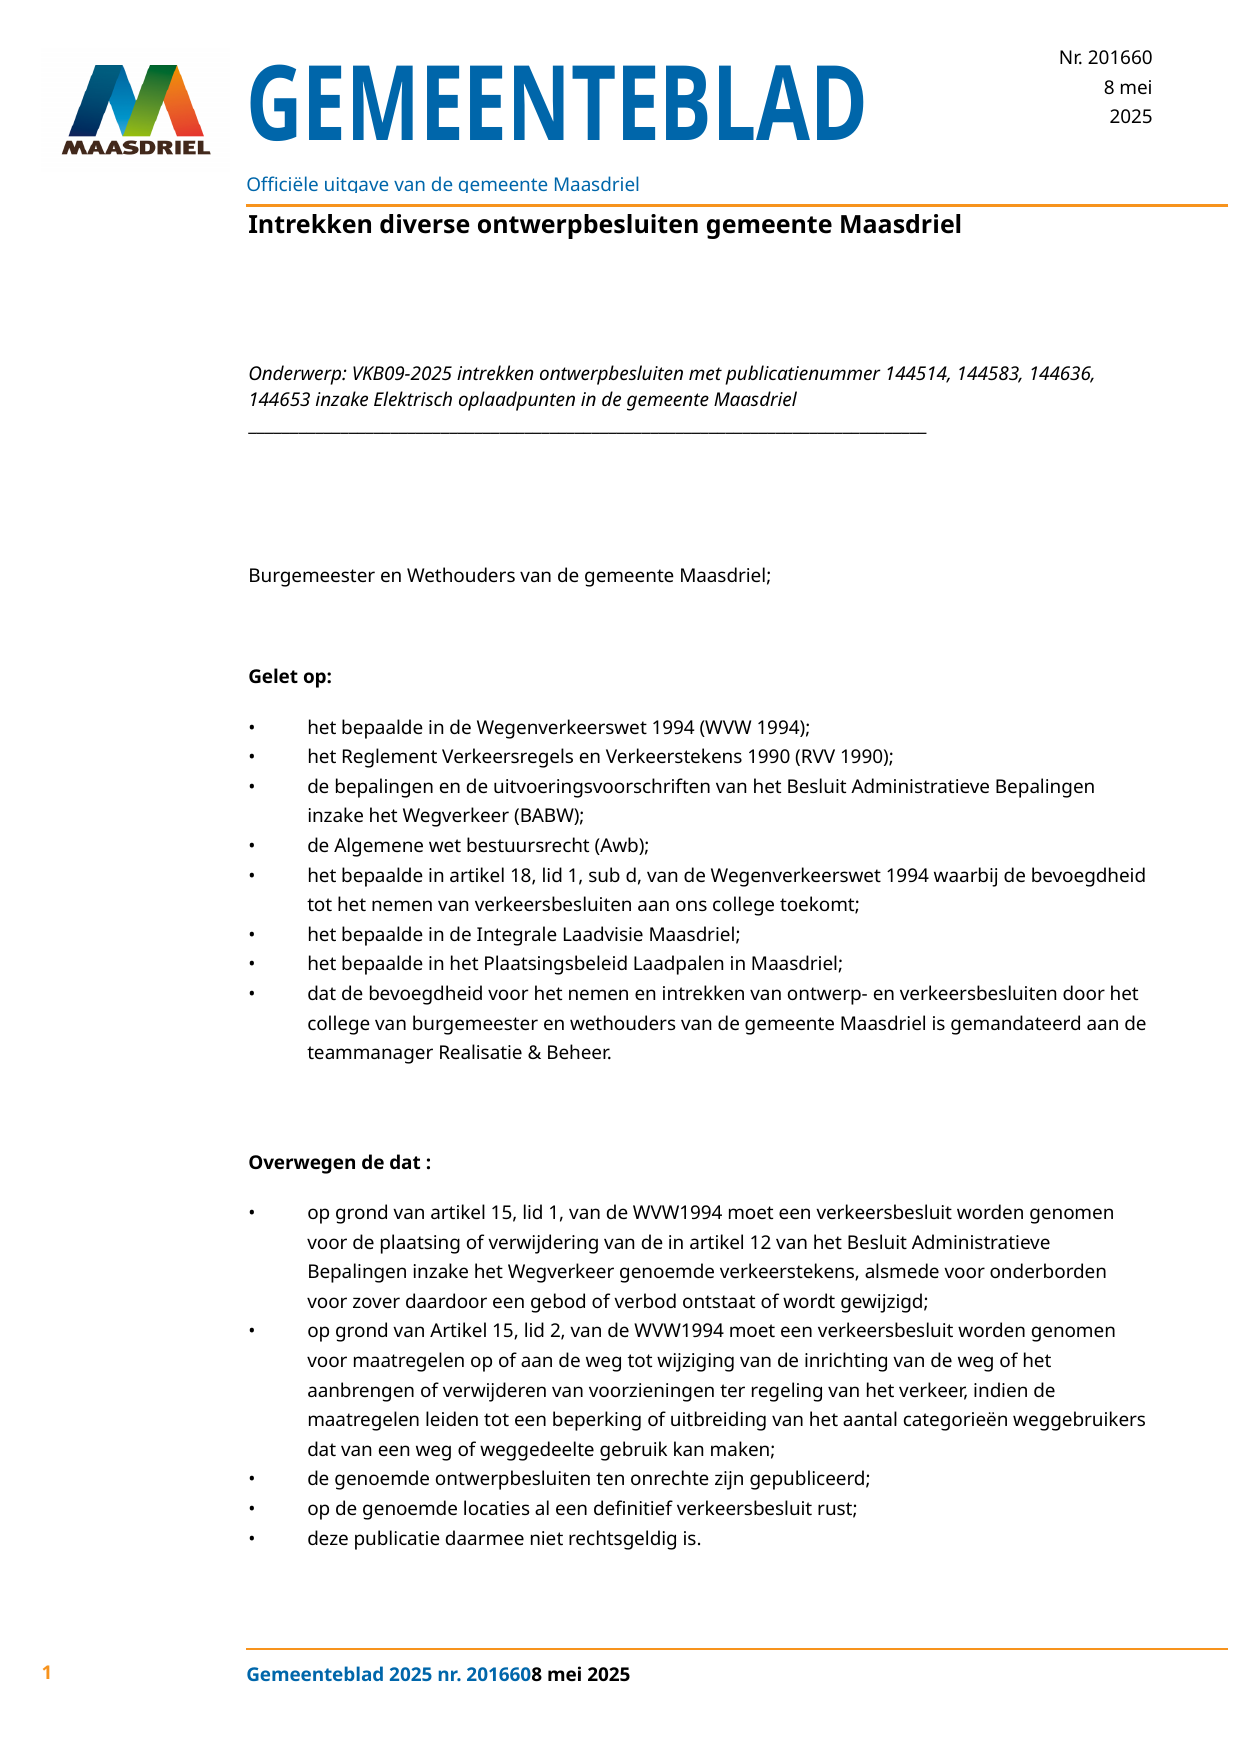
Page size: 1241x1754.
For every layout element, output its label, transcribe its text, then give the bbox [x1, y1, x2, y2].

list het bepaalde in het Plaatsingsbeleid Laadpalen in Maasdriel; [248, 951, 1152, 976]
text Onderwerp: VKB09-2025 intrekken ontwerpbesluiten met publicatienummer 144514, 144583, 144636, 144653 inzake Elektrisch oplaadpunten in de gemeente Maasdriel [248, 360, 1152, 411]
list de bepalingen en de uitvoeringsvoorschriften van het Besluit Administratieve Bepalingen inzake het Wegverkeer (BABW); [248, 773, 1152, 828]
list het Reglement Verkeersregels en Verkeerstekens 1990 (RVV 1990); [248, 743, 1152, 769]
list deze publicatie daarmee niet rechtsgeldig is. [248, 1525, 1152, 1551]
list het bepaalde in artikel 18, lid 1, sub d, van de Wegenverkeerswet 1994 waarbij de bevoegdheid tot het nemen van verkeersbesluiten aan ons college toekomt; [248, 862, 1152, 917]
picture [41, 47, 231, 172]
text Overwegen de dat : [248, 1149, 1152, 1175]
text Gelet op: [248, 663, 1152, 689]
list op de genoemde locaties al een definitief verkeersbesluit rust; [248, 1495, 1152, 1521]
list de genoemde ontwerpbesluiten ten onrechte zijn gepubliceerd; [248, 1466, 1152, 1491]
list het bepaalde in de Integrale Laadvisie Maasdriel; [248, 921, 1152, 947]
text Intrekken diverse ontwerpbesluiten gemeente Maasdriel [248, 207, 1152, 241]
list op grond van artikel 15, lid 1, van de WVW1994 moet een verkeersbesluit worden genomen voor de plaatsing of verwijdering van de in artikel 12 van het Besluit Administratieve Bepalingen inzake het Wegverkeer genoemde verkeerstekens, alsmede voor onderborden voor zover daardoor een gebod of verbod ontstaat of wordt gewijzigd; [248, 1199, 1152, 1314]
list op grond van Artikel 15, lid 2, van de WVW1994 moet een verkeersbesluit worden genomen voor maatregelen op of aan de weg tot wijziging van de inrichting van de weg of het aanbrengen of verwijderen van voorzieningen ter regeling van het verkeer, indien de maatregelen leiden tot een beperking of uitbreiding van het aantal categorieën weggebruikers dat van een weg of weggedeelte gebruik kan maken; [248, 1318, 1152, 1462]
list dat de bevoegdheid voor het nemen en intrekken van ontwerp- en verkeersbesluiten door het college van burgemeester en wethouders van de gemeente Maasdriel is gemandateerd aan de teammanager Realisatie & Beheer. [248, 980, 1152, 1065]
list het bepaalde in de Wegenverkeerswet 1994 (WVW 1994); [248, 714, 1152, 740]
list de Algemene wet bestuursrecht (Awb); [248, 832, 1152, 858]
text _________________________________________________________________________________ [248, 411, 1152, 437]
text Burgemeester en Wethouders van de gemeente Maasdriel; [248, 563, 1152, 588]
